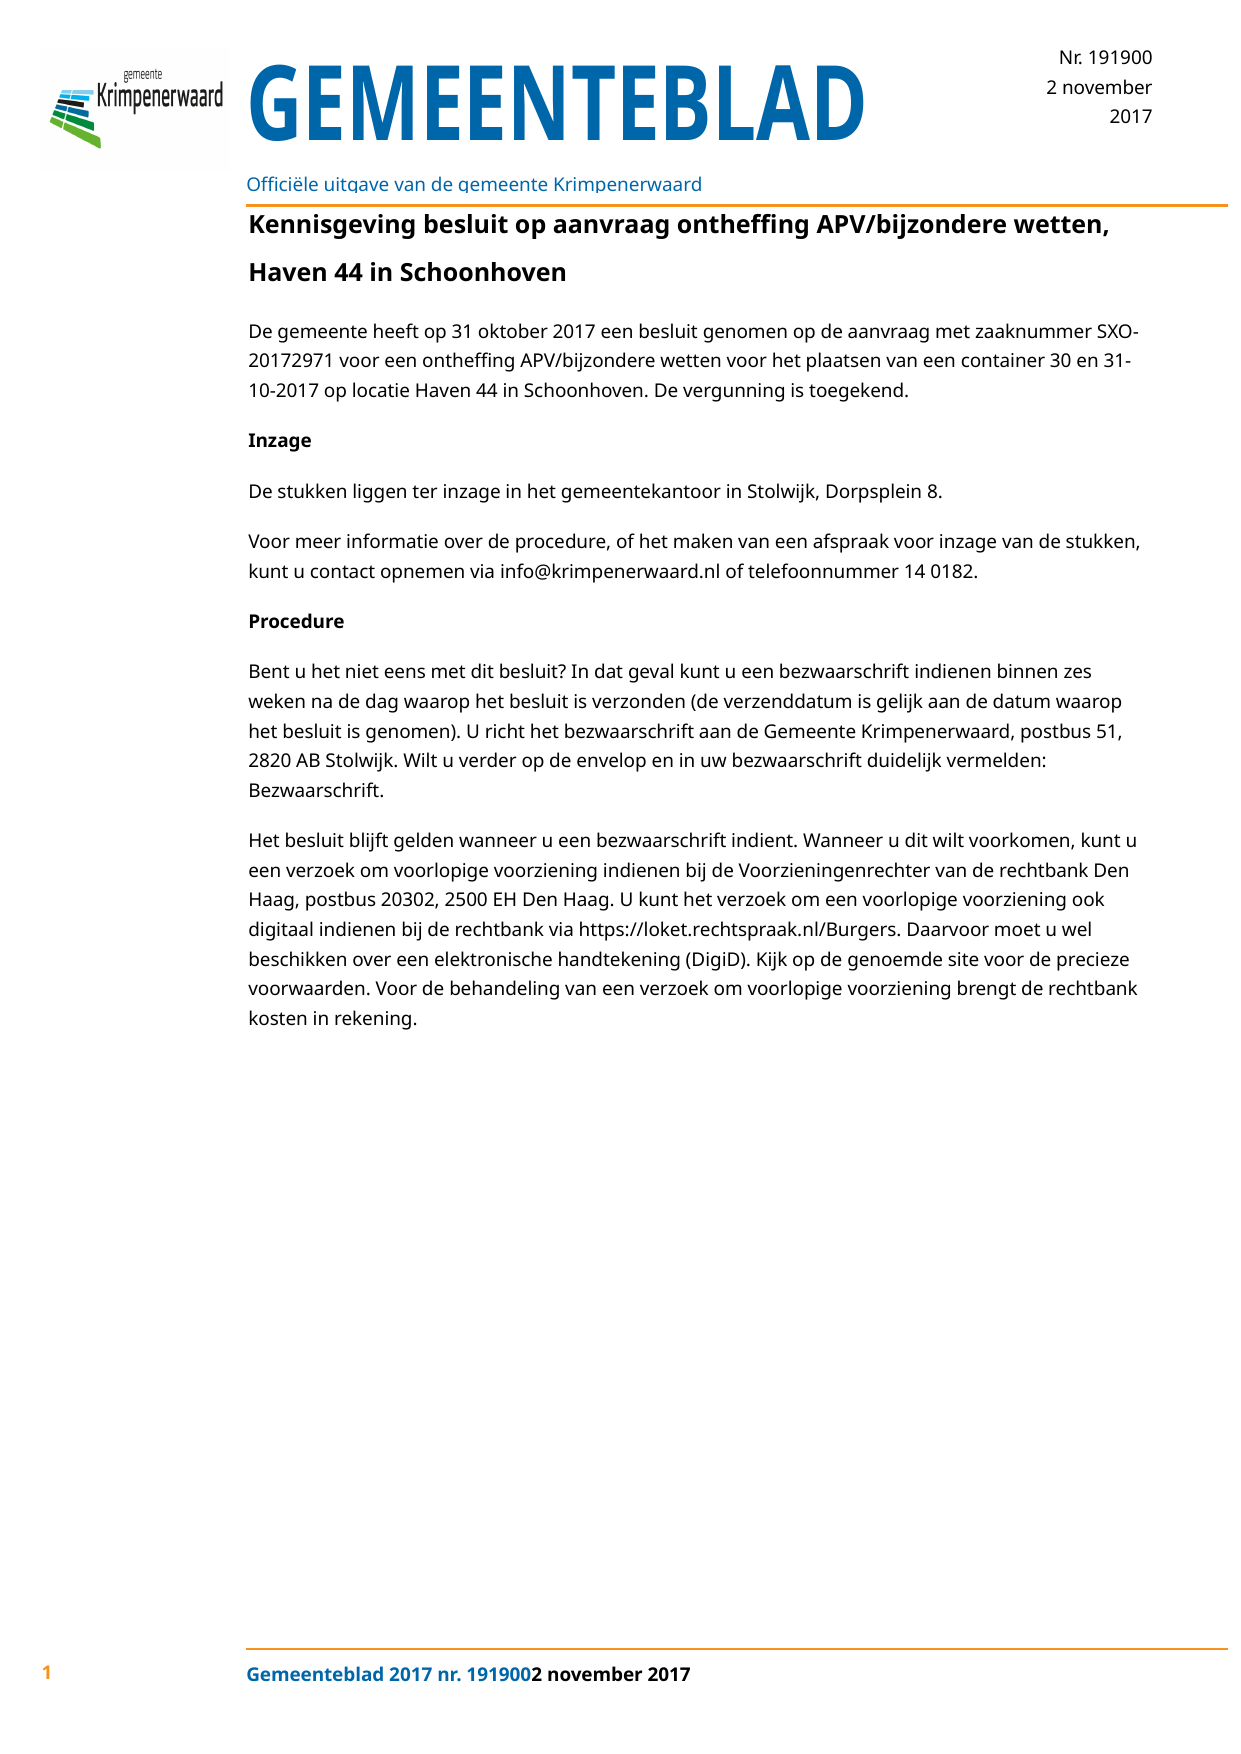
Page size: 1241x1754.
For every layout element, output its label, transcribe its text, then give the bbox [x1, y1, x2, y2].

text De gemeente heeft op 31 oktober 2017 een besluit genomen op de aanvraag met zaaknummer SXO-20172971 voor een ontheffing APV/bijzondere wetten voor het plaatsen van een container 30 en 31-10-2017 op locatie Haven 44 in Schoonhoven. De vergunning is toegekend. [248, 318, 1152, 403]
text Voor meer informatie over de procedure, of het maken van een afspraak voor inzage van de stukken, kunt u contact opnemen via info@krimpenerwaard.nl of telefoonnummer 14 0182. [248, 528, 1152, 584]
text De stukken liggen ter inzage in het gemeentekantoor in Stolwijk, Dorpsplein 8. [248, 478, 1152, 504]
text Kennisgeving besluit op aanvraag ontheffing APV/bijzondere wetten, Haven 44 in Schoonhoven [248, 207, 1152, 288]
text Het besluit blijft gelden wanneer u een bezwaarschrift indient. Wanneer u dit wilt voorkomen, kunt u een verzoek om voorlopige voorziening indienen bij de Voorzieningenrechter van de rechtbank Den Haag, postbus 20302, 2500 EH Den Haag. U kunt het verzoek om een voorlopige voorziening ook digitaal indienen bij de rechtbank via https://loket.rechtspraak.nl/Burgers. Daarvoor moet u wel beschikken over een elektronische handtekening (DigiD). Kijk op de genoemde site voor de precieze voorwaarden. Voor de behandeling van een verzoek om voorlopige voorziening brengt de rechtbank kosten in rekening. [248, 827, 1152, 1031]
text Procedure [248, 608, 1152, 634]
text Inzage [248, 427, 1152, 453]
text Bent u het niet eens met dit besluit? In dat geval kunt u een bezwaarschrift indienen binnen zes weken na de dag waarop het besluit is verzonden (de verzenddatum is gelijk aan de datum waarop het besluit is genomen). U richt het bezwaarschrift aan de Gemeente Krimpenerwaard, postbus 51, 2820 AB Stolwijk. Wilt u verder op de envelop en in uw bezwaarschrift duidelijk vermelden: Bezwaarschrift. [248, 659, 1152, 803]
picture [41, 47, 231, 172]
